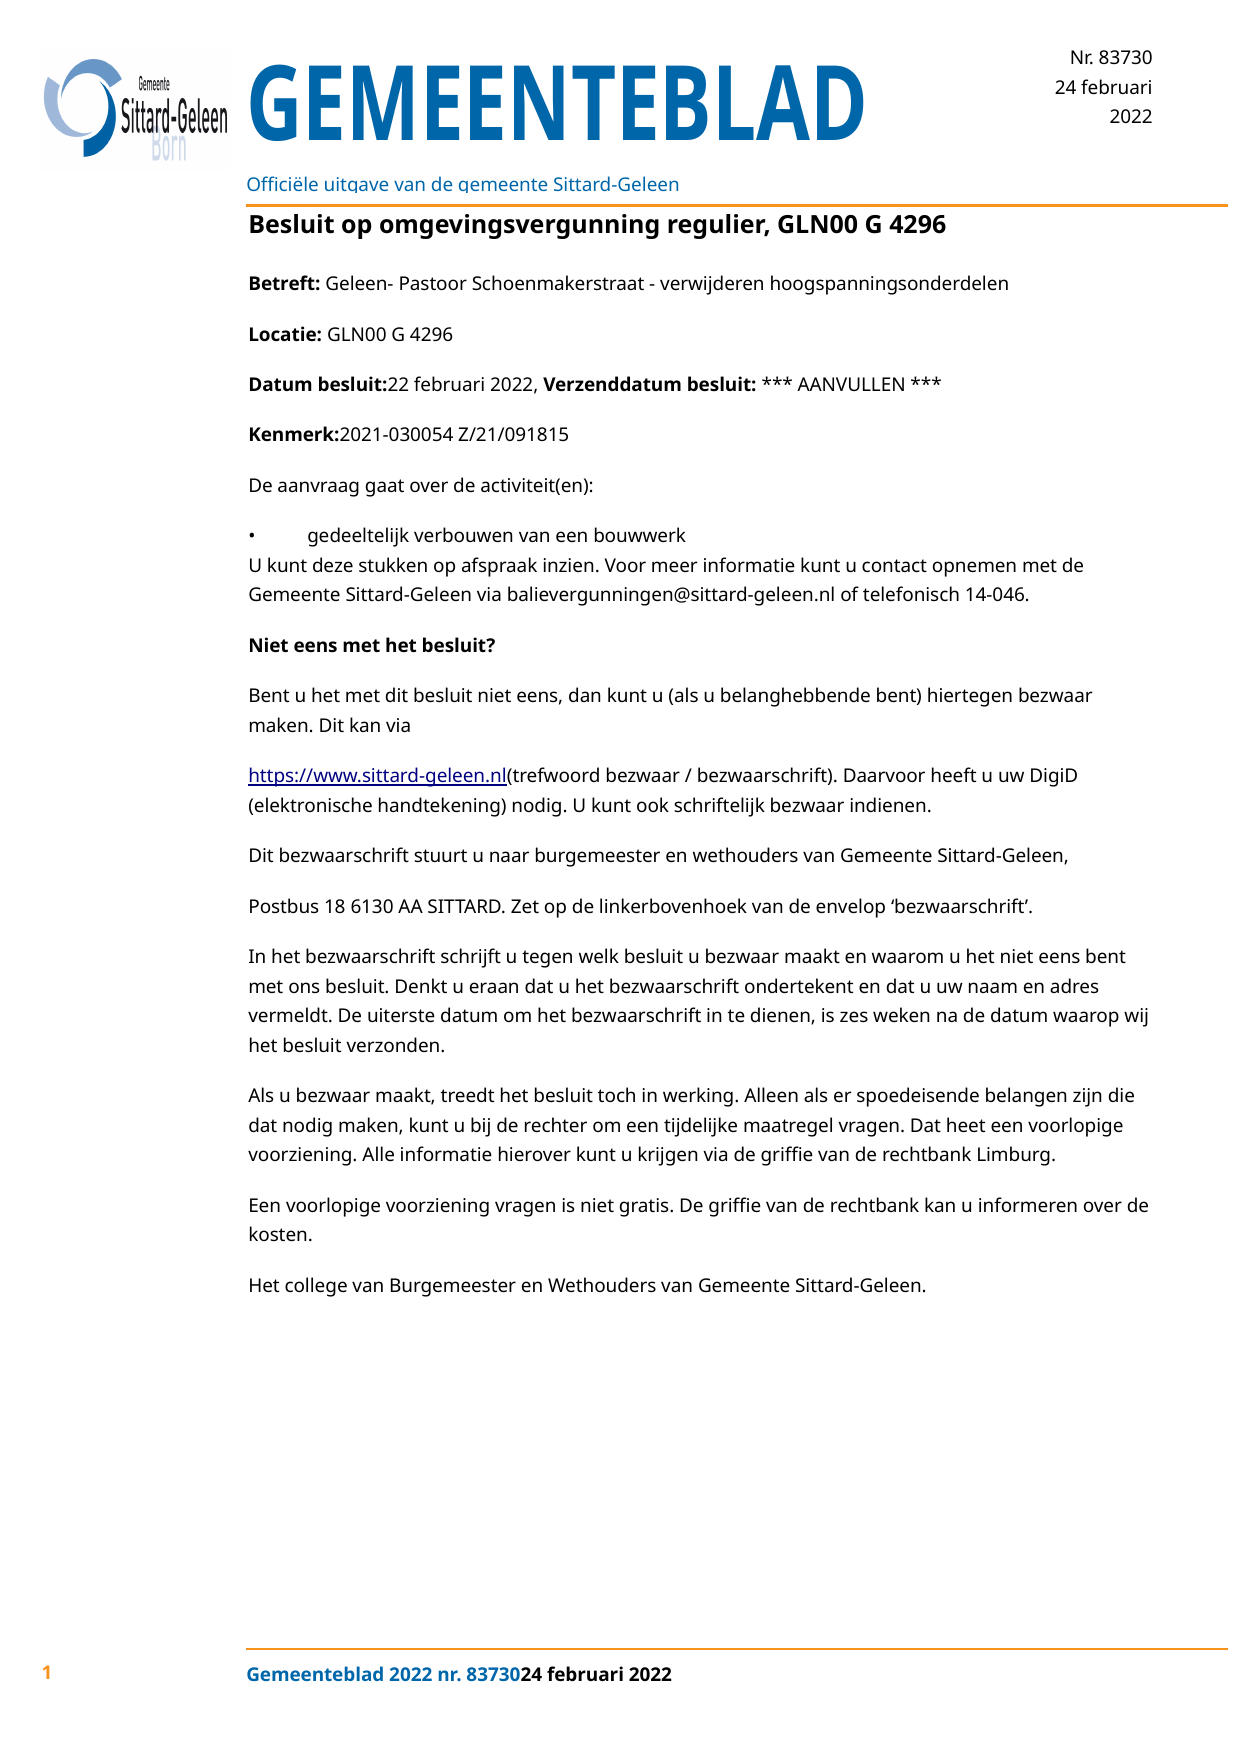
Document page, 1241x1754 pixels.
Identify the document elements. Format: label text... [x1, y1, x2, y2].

text Dit bezwaarschrift stuurt u naar burgemeester en wethouders van Gemeente Sittard-Geleen, [248, 842, 1152, 868]
text Kenmerk:2021-030054 Z/21/091815 [248, 422, 1152, 447]
text Bent u het met dit besluit niet eens, dan kunt u (als u belanghebbende bent) hiertegen bezwaar maken. Dit kan via [248, 682, 1152, 738]
text Locatie: GLN00 G 4296 [248, 321, 1152, 346]
list gedeeltelijk verbouwen van een bouwwerk [248, 522, 1152, 548]
text Postbus 18 6130 AA SITTARD. Zet op de linkerbovenhoek van de envelop ‘bezwaarschrift’. [248, 893, 1152, 918]
text https://www.sittard-geleen.nl(trefwoord bezwaar / bezwaarschrift). Daarvoor heeft u uw DigiD (elektronische handtekening) nodig. U kunt ook schriftelijk bezwaar indienen. [248, 762, 1152, 818]
text Het college van Burgemeester en Wethouders van Gemeente Sittard-Geleen. [248, 1272, 1152, 1298]
text Een voorlopige voorziening vragen is niet gratis. De griffie van de rechtbank kan u informeren over de kosten. [248, 1192, 1152, 1247]
text Betreft: Geleen- Pastoor Schoenmakerstraat - verwijderen hoogspanningsonderdelen [248, 270, 1152, 296]
text U kunt deze stukken op afspraak inzien. Voor meer informatie kunt u contact opnemen met de Gemeente Sittard-Geleen via balievergunningen@sittard-geleen.nl of telefonisch 14-046. [248, 552, 1152, 607]
text Niet eens met het besluit? [248, 632, 1152, 658]
text De aanvraag gaat over de activiteit(en): [248, 472, 1152, 498]
text In het bezwaarschrift schrijft u tegen welk besluit u bezwaar maakt en waarom u het niet eens bent met ons besluit. Denkt u eraan dat u het bezwaarschrift ondertekent en dat u uw naam en adres vermeldt. De uiterste datum om het bezwaarschrift in te dienen, is zes weken na de datum waarop wij het besluit verzonden. [248, 943, 1152, 1058]
picture [41, 47, 231, 172]
text Datum besluit:22 februari 2022, Verzenddatum besluit: *** AANVULLEN *** [248, 371, 1152, 397]
text Besluit op omgevingsvergunning regulier, GLN00 G 4296 [248, 207, 1152, 241]
text Als u bezwaar maakt, treedt het besluit toch in werking. Alleen als er spoedeisende belangen zijn die dat nodig maken, kunt u bij de rechter om een tijdelijke maatregel vragen. Dat heet een voorlopige voorziening. Alle informatie hierover kunt u krijgen via de griffie van de rechtbank Limburg. [248, 1082, 1152, 1167]
